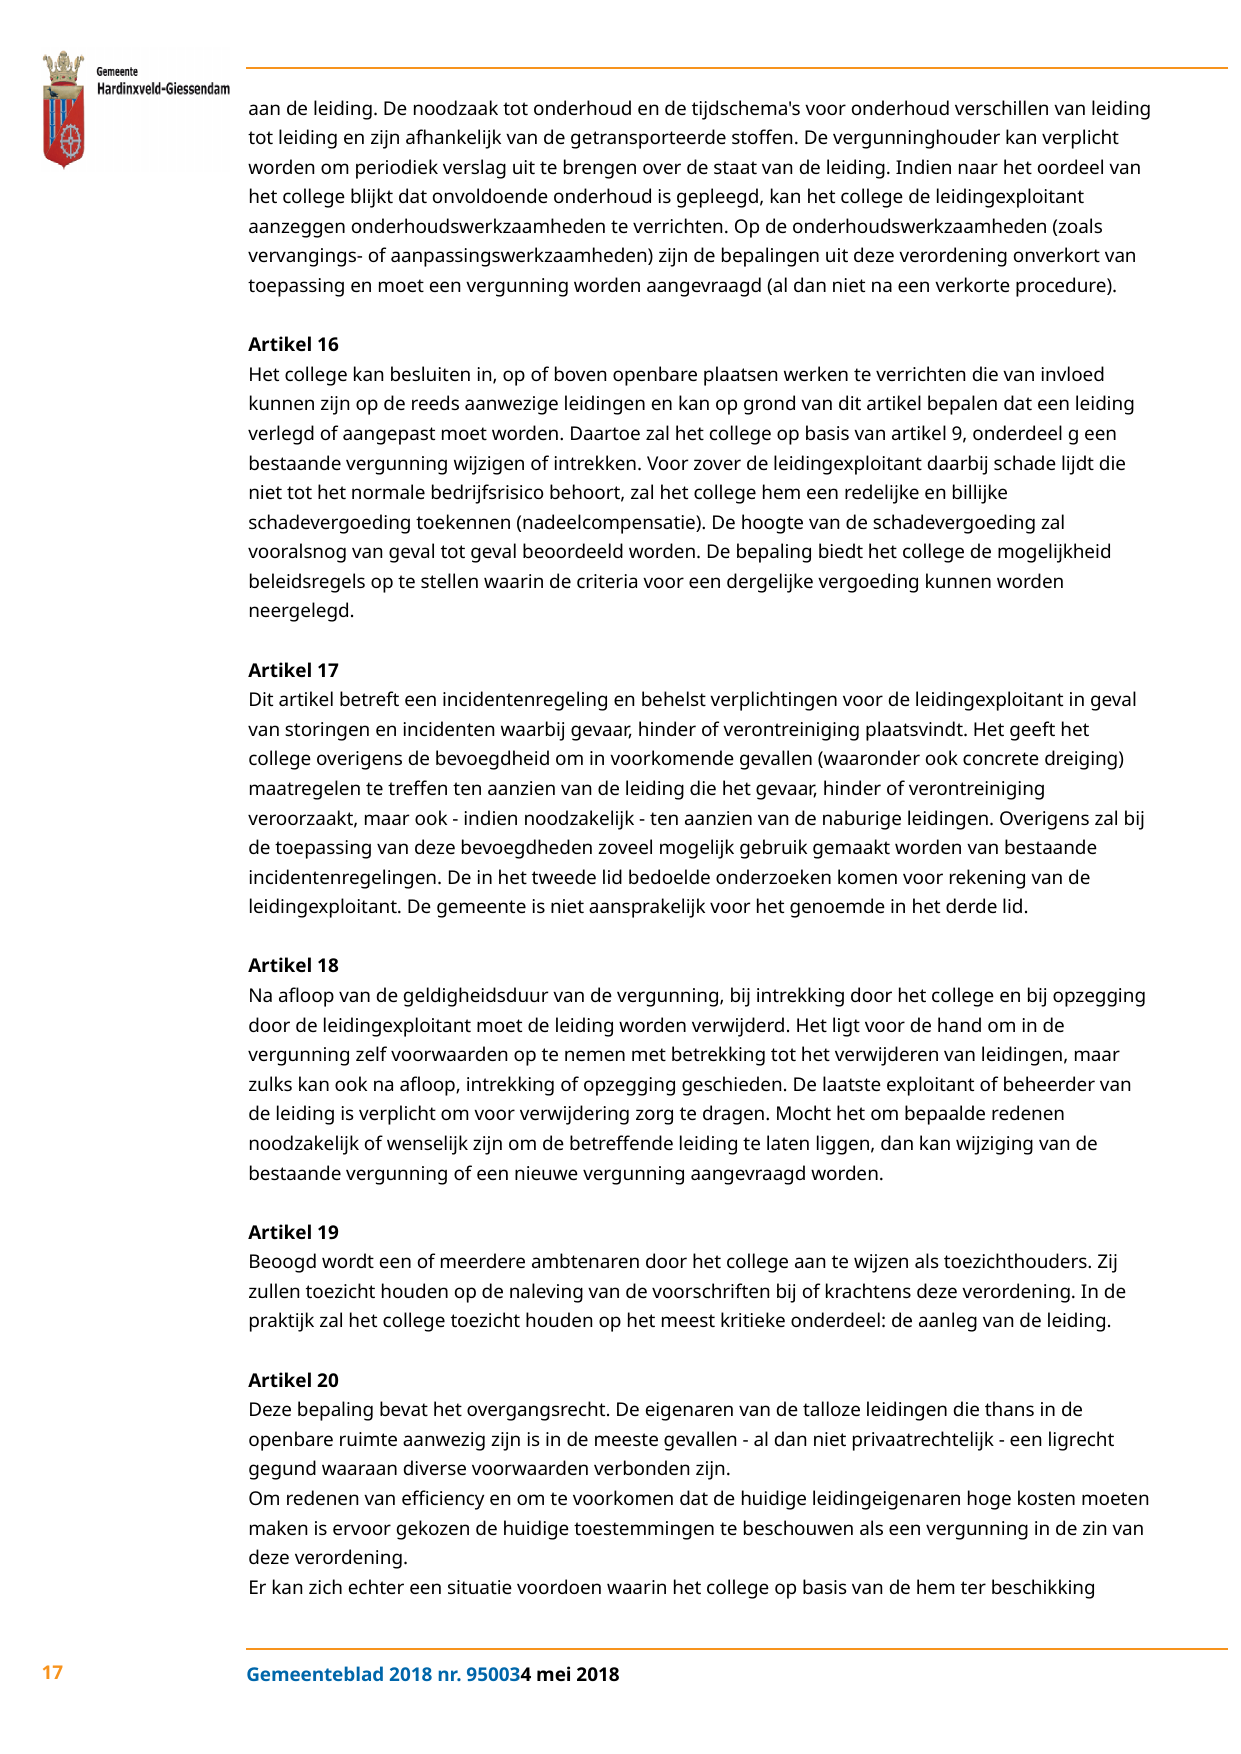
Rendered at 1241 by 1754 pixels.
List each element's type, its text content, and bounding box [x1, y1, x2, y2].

text Artikel 19 [248, 1219, 1152, 1245]
text Dit artikel betreft een incidentenregeling en behelst verplichtingen voor de leidingexploitant in geval van storingen en incidenten waarbij gevaar, hinder of verontreiniging plaatsvindt. Het geeft het college overigens de bevoegdheid om in voorkomende gevallen (waaronder ook concrete dreiging) maatregelen te treffen ten aanzien van de leiding die het gevaar, hinder of verontreiniging veroorzaakt, maar ook - indien noodzakelijk - ten aanzien van de naburige leidingen. Overigens zal bij de toepassing van deze bevoegdheden zoveel mogelijk gebruik gemaakt worden van bestaande incidentenregelingen. De in het tweede lid bedoelde onderzoeken komen voor rekening van de leidingexploitant. De gemeente is niet aansprakelijk voor het genoemde in het derde lid. [248, 686, 1152, 919]
text aan de leiding. De noodzaak tot onderhoud en de tijdschema's voor onderhoud verschillen van leiding tot leiding en zijn afhankelijk van de getransporteerde stoffen. De vergunninghouder kan verplicht worden om periodiek verslag uit te brengen over de staat van de leiding. Indien naar het oordeel van het college blijkt dat onvoldoende onderhoud is gepleegd, kan het college de leidingexploitant aanzeggen onderhoudswerkzaamheden te verrichten. Op de onderhoudswerkzaamheden (zoals vervangings- of aanpassingswerkzaamheden) zijn de bepalingen uit deze verordening onverkort van toepassing en moet een vergunning worden aangevraagd (al dan niet na een verkorte procedure). [248, 95, 1152, 298]
text Het college kan besluiten in, op of boven openbare plaatsen werken te verrichten die van invloed kunnen zijn op de reeds aanwezige leidingen en kan op grond van dit artikel bepalen dat een leiding verlegd of aangepast moet worden. Daartoe zal het college op basis van artikel 9, onderdeel g een bestaande vergunning wijzigen of intrekken. Voor zover de leidingexploitant daarbij schade lijdt die niet tot het normale bedrijfsrisico behoort, zal het college hem een redelijke en billijke schadevergoeding toekennen (nadeelcompensatie). De hoogte van de schadevergoeding zal vooralsnog van geval tot geval beoordeeld worden. De bepaling biedt het college de mogelijkheid beleidsregels op te stellen waarin de criteria voor een dergelijke vergoeding kunnen worden neergelegd. [248, 361, 1152, 623]
text Deze bepaling bevat het overgangsrecht. De eigenaren van de talloze leidingen die thans in de openbare ruimte aanwezig zijn is in de meeste gevallen - al dan niet privaatrechtelijk - een ligrecht gegund waaraan diverse voorwaarden verbonden zijn. [248, 1396, 1152, 1481]
text Artikel 16 [248, 331, 1152, 357]
text Artikel 20 [248, 1367, 1152, 1393]
text Er kan zich echter een situatie voordoen waarin het college op basis van de hem ter beschikking [248, 1574, 1152, 1600]
picture [41, 47, 231, 172]
text Artikel 18 [248, 953, 1152, 978]
text Om redenen van efficiency en om te voorkomen dat de huidige leidingeigenaren hoge kosten moeten maken is ervoor gekozen de huidige toestemmingen te beschouwen als een vergunning in de zin van deze verordening. [248, 1485, 1152, 1570]
text Na afloop van de geldigheidsduur van de vergunning, bij intrekking door het college en bij opzegging door de leidingexploitant moet de leiding worden verwijderd. Het ligt voor de hand om in de vergunning zelf voorwaarden op te nemen met betrekking tot het verwijderen van leidingen, maar zulks kan ook na afloop, intrekking of opzegging geschieden. De laatste exploitant of beheerder van de leiding is verplicht om voor verwijdering zorg te dragen. Mocht het om bepaalde redenen noodzakelijk of wenselijk zijn om de betreffende leiding te laten liggen, dan kan wijziging van de bestaande vergunning of een nieuwe vergunning aangevraagd worden. [248, 982, 1152, 1186]
text Artikel 17 [248, 657, 1152, 683]
text Beoogd wordt een of meerdere ambtenaren door het college aan te wijzen als toezichthouders. Zij zullen toezicht houden op de naleving van de voorschriften bij of krachtens deze verordening. In de praktijk zal het college toezicht houden op het meest kritieke onderdeel: de aanleg van de leiding. [248, 1248, 1152, 1333]
